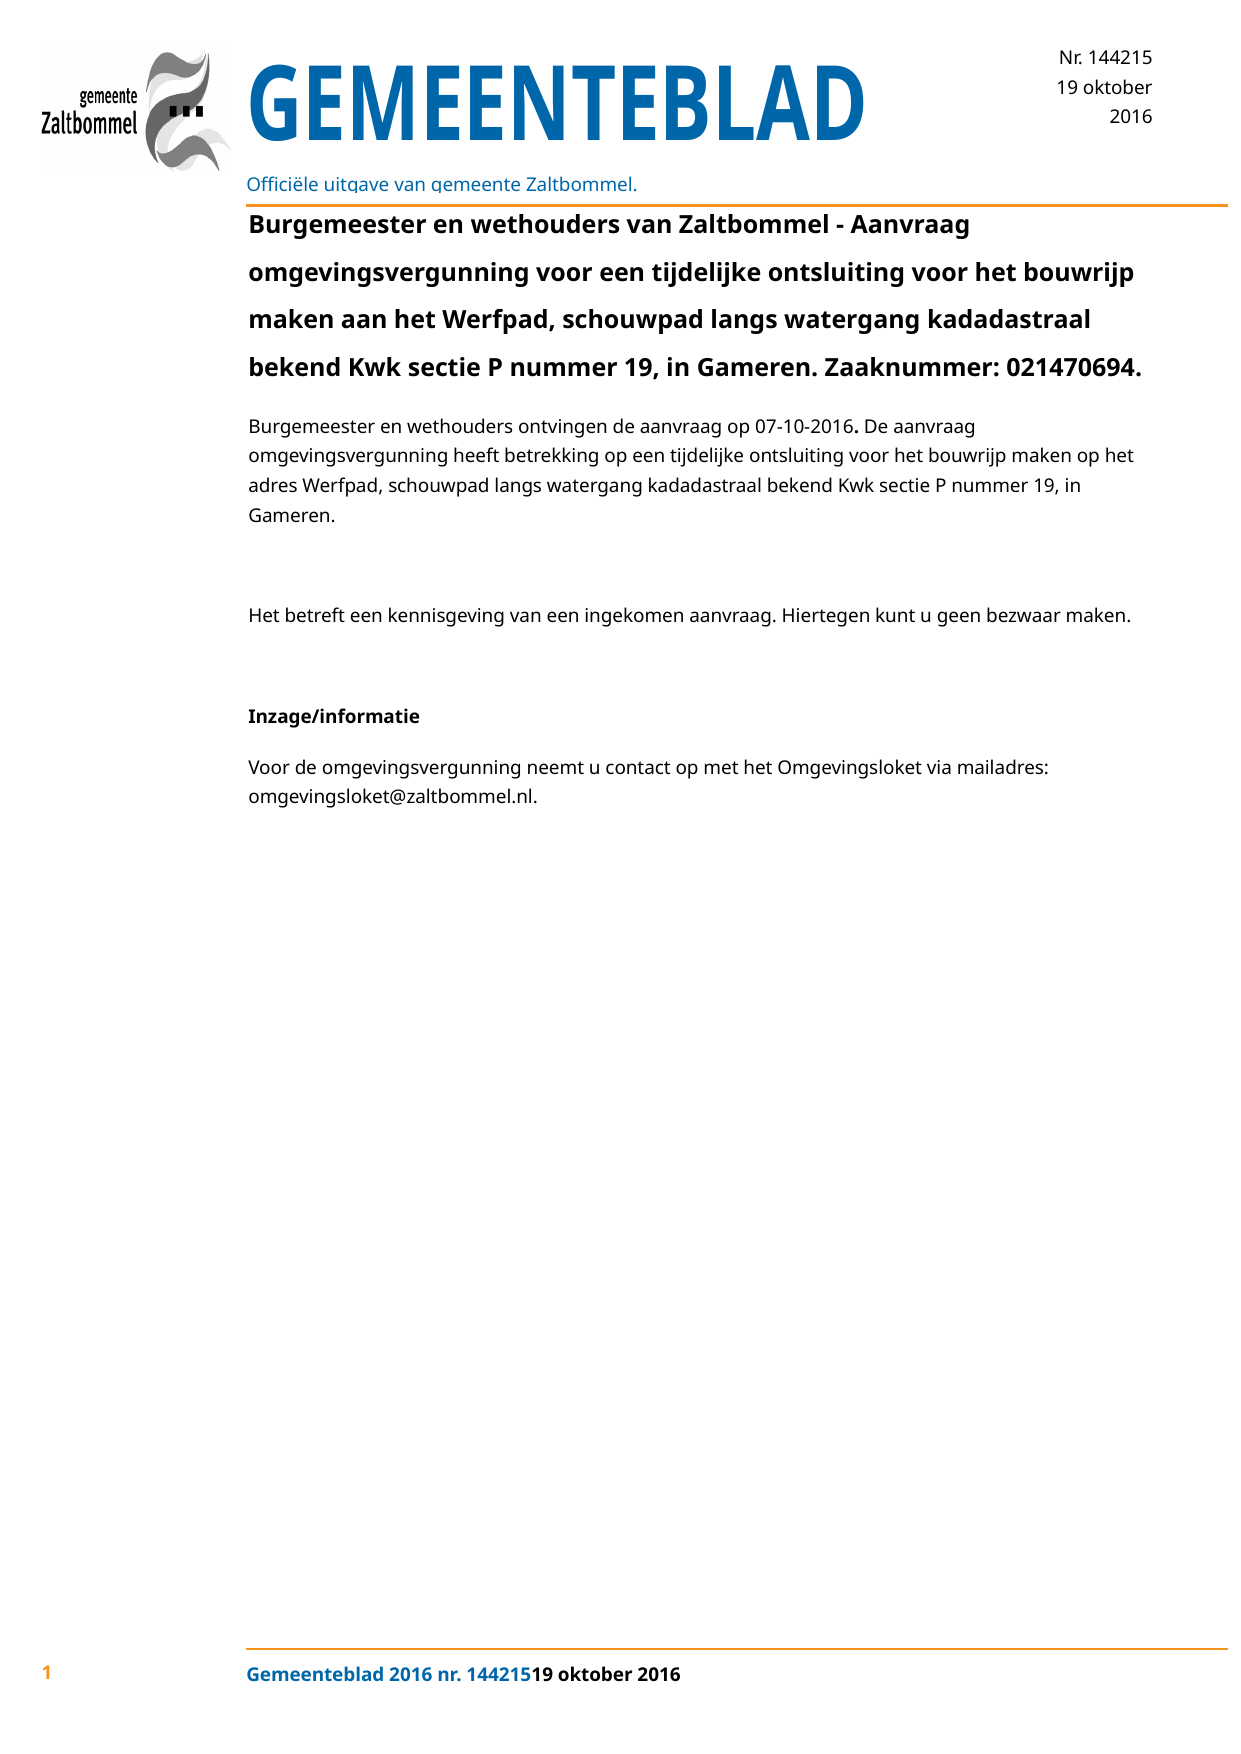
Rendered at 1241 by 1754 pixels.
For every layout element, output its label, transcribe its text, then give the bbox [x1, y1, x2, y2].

text Burgemeester en wethouders ontvingen de aanvraag op 07-10-2016. De aanvraag omgevingsvergunning heeft betrekking op een tijdelijke ontsluiting voor het bouwrijp maken op het adres Werfpad, schouwpad langs watergang kadadastraal bekend Kwk sectie P nummer 19, in Gameren. [248, 413, 1152, 528]
text Voor de omgevingsvergunning neemt u contact op met het Omgevingsloket via mailadres: omgevingsloket@zaltbommel.nl. [248, 754, 1152, 809]
text Burgemeester en wethouders van Zaltbommel - Aanvraag omgevingsvergunning voor een tijdelijke ontsluiting voor het bouwrijp maken aan het Werfpad, schouwpad langs watergang kadadastraal bekend Kwk sectie P nummer 19, in Gameren. Zaaknummer: 021470694. [248, 207, 1152, 384]
text Inzage/informatie [248, 703, 1152, 729]
picture [41, 47, 231, 172]
text Het betreft een kennisgeving van een ingekomen aanvraag. Hiertegen kunt u geen bezwaar maken. [248, 603, 1152, 628]
